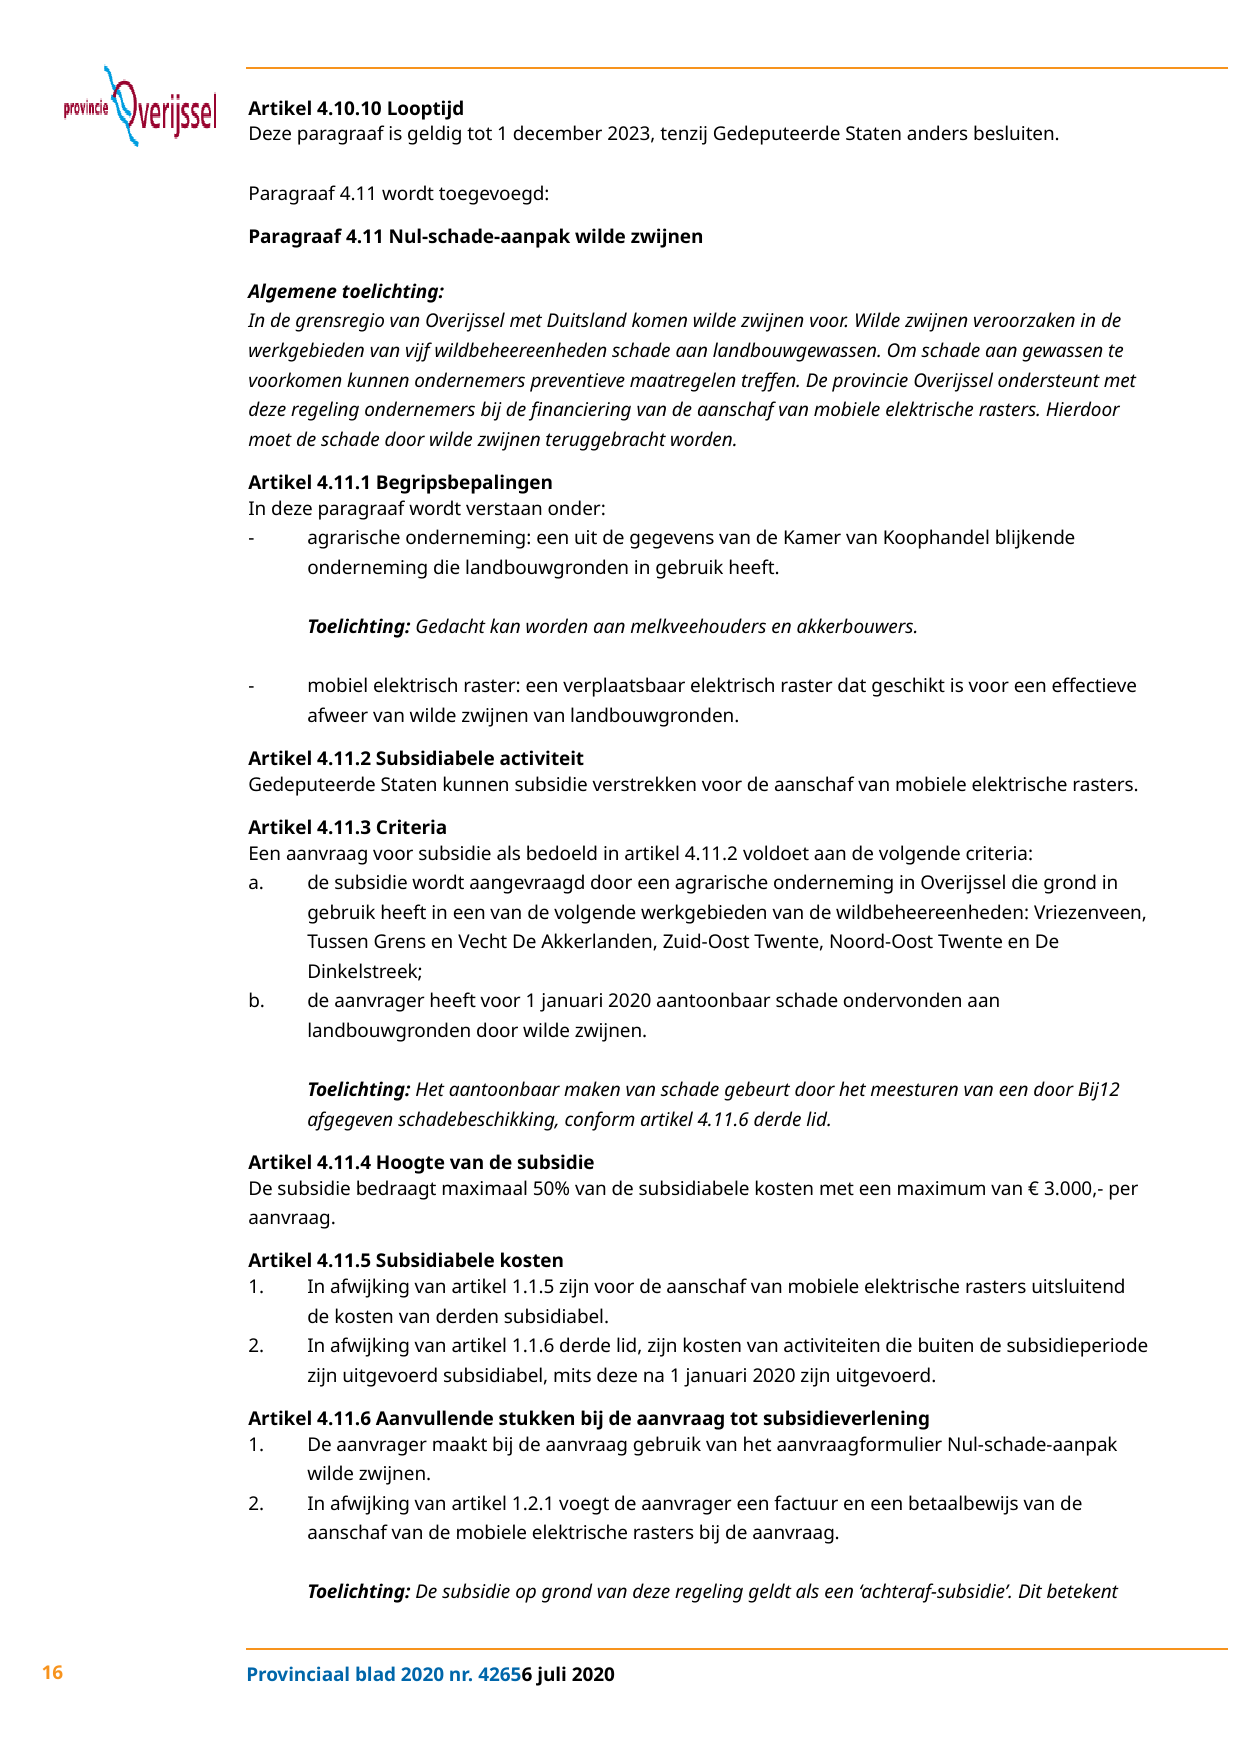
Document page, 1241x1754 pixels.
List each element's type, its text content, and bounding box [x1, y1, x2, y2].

text Artikel 4.11.6 Aanvullende stukken bij de aanvraag tot subsidieverlening [248, 1405, 1152, 1431]
list De aanvrager maakt bij de aanvraag gebruik van het aanvraagformulier Nul-schade-aanpak wilde zwijnen. [248, 1431, 1152, 1486]
list de aanvrager heeft voor 1 januari 2020 aantoonbaar schade ondervonden aan landbouwgronden door wilde zwijnen. [248, 988, 1152, 1043]
list de subsidie wordt aangevraagd door een agrarische onderneming in Overijssel die grond in gebruik heeft in een van de volgende werkgebieden van de wildbeheereenheden: Vriezenveen, Tussen Grens en Vecht De Akkerlanden, Zuid-Oost Twente, Noord-Oost Twente en De Dinkelstreek; [248, 869, 1152, 984]
text Artikel 4.10.10 Looptijd [248, 95, 1152, 121]
list Toelichting: Gedacht kan worden aan melkveehouders en akkerbouwers. [248, 613, 1152, 639]
text De subsidie bedraagt maximaal 50% van de subsidiabele kosten met een maximum van € 3.000,- per aanvraag. [248, 1175, 1152, 1230]
text Artikel 4.11.1 Begripsbepalingen [248, 469, 1152, 495]
text Paragraaf 4.11 wordt toegevoegd: [248, 180, 1152, 205]
text Algemene toelichting: [248, 278, 1152, 304]
text Artikel 4.11.3 Criteria [248, 814, 1152, 840]
list agrarische onderneming: een uit de gegevens van de Kamer van Koophandel blijkende onderneming die landbouwgronden in gebruik heeft. [248, 524, 1152, 580]
text Gedeputeerde Staten kunnen subsidie verstrekken voor de aanschaf van mobiele elektrische rasters. [248, 771, 1152, 797]
list In afwijking van artikel 1.2.1 voegt de aanvrager een factuur en een betaalbewijs van de aanschaf van de mobiele elektrische rasters bij de aanvraag. [248, 1490, 1152, 1545]
text Paragraaf 4.11 Nul-schade-aanpak wilde zwijnen [248, 223, 1152, 248]
picture [41, 47, 231, 172]
list In afwijking van artikel 1.1.6 derde lid, zijn kosten van activiteiten die buiten de subsidieperiode zijn uitgevoerd subsidiabel, mits deze na 1 januari 2020 zijn uitgevoerd. [248, 1332, 1152, 1388]
list In afwijking van artikel 1.1.5 zijn voor de aanschaf van mobiele elektrische rasters uitsluitend de kosten van derden subsidiabel. [248, 1273, 1152, 1328]
list Toelichting: De subsidie op grond van deze regeling geldt als een ‘achteraf-subsidie’. Dit betekent [248, 1579, 1152, 1604]
text Artikel 4.11.4 Hoogte van de subsidie [248, 1149, 1152, 1175]
text In de grensregio van Overijssel met Duitsland komen wilde zwijnen voor. Wilde zwijnen veroorzaken in de werkgebieden van vijf wildbeheereenheden schade aan landbouwgewassen. Om schade aan gewassen te voorkomen kunnen ondernemers preventieve maatregelen treffen. De provincie Overijssel ondersteunt met deze regeling ondernemers bij de financiering van de aanschaf van mobiele elektrische rasters. Hierdoor moet de schade door wilde zwijnen teruggebracht worden. [248, 308, 1152, 452]
text In deze paragraaf wordt verstaan onder: [248, 495, 1152, 521]
list Toelichting: Het aantoonbaar maken van schade gebeurt door het meesturen van een door Bij12 afgegeven schadebeschikking, conform artikel 4.11.6 derde lid. [248, 1076, 1152, 1132]
text Een aanvraag voor subsidie als bedoeld in artikel 4.11.2 voldoet aan de volgende criteria: [248, 840, 1152, 865]
text Artikel 4.11.2 Subsidiabele activiteit [248, 745, 1152, 771]
text Artikel 4.11.5 Subsidiabele kosten [248, 1247, 1152, 1273]
list mobiel elektrisch raster: een verplaatsbaar elektrisch raster dat geschikt is voor een effectieve afweer van wilde zwijnen van landbouwgronden. [248, 672, 1152, 728]
text Deze paragraaf is geldig tot 1 december 2023, tenzij Gedeputeerde Staten anders besluiten. [248, 121, 1152, 146]
